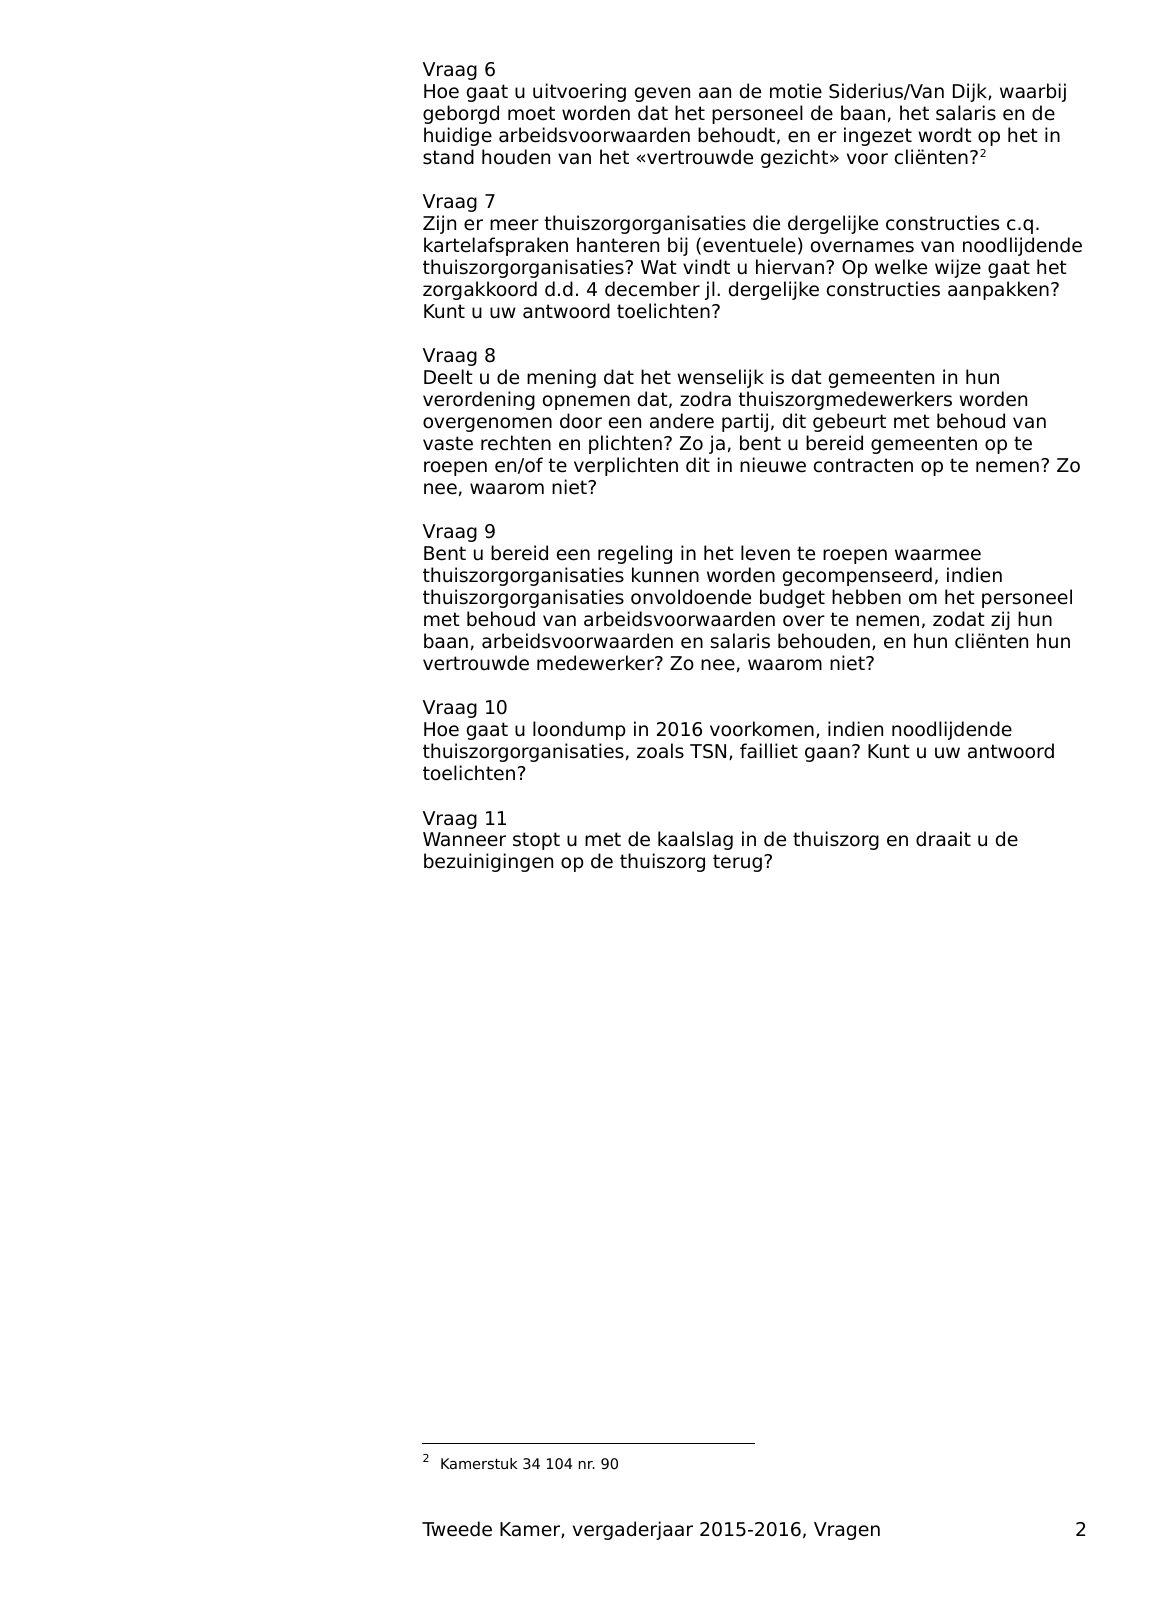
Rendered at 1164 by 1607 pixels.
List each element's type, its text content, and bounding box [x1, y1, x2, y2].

text Vraag 6 [422, 59, 1087, 81]
text Hoe gaat u loondump in 2016 voorkomen, indien noodlijdende thuiszorgorganisaties, zoals TSN, failliet gaan? Kunt u uw antwoord toelichten? [422, 719, 1087, 785]
text Bent u bereid een regeling in het leven te roepen waarmee thuiszorgorganisaties kunnen worden gecompenseerd, indien thuiszorgorganisaties onvoldoende budget hebben om het personeel met behoud van arbeidsvoorwaarden over te nemen, zodat zij hun baan, arbeidsvoorwaarden en salaris behouden, en hun cliënten hun vertrouwde medewerker? Zo nee, waarom niet? [422, 543, 1087, 675]
text Hoe gaat u uitvoering geven aan de motie Siderius/Van Dijk, waarbij geborgd moet worden dat het personeel de baan, het salaris en de huidige arbeidsvoorwaarden behoudt, en er ingezet wordt op het in stand houden van het «vertrouwde gezicht» voor cliënten? [422, 81, 1087, 169]
text Vraag 9 [422, 521, 1087, 543]
text Vraag 8 [422, 345, 1087, 367]
text Zijn er meer thuiszorgorganisaties die dergelijke constructies c.q. kartelafspraken hanteren bij (eventuele) overnames van noodlijdende thuiszorgorganisaties? Wat vindt u hiervan? Op welke wijze gaat het zorgakkoord d.d. 4 december jl. dergelijke constructies aanpakken? Kunt u uw antwoord toelichten? [422, 213, 1087, 323]
text Wanneer stopt u met de kaalslag in de thuiszorg en draait u de bezuinigingen op de thuiszorg terug? [422, 829, 1087, 873]
text Kamerstuk 34 104 nr. 90 [422, 1452, 1087, 1474]
text Deelt u de mening dat het wenselijk is dat gemeenten in hun verordening opnemen dat, zodra thuiszorgmedewerkers worden overgenomen door een andere partij, dit gebeurt met behoud van vaste rechten en plichten? Zo ja, bent u bereid gemeenten op te roepen en/of te verplichten dit in nieuwe contracten op te nemen? Zo nee, waarom niet? [422, 367, 1087, 499]
text Vraag 7 [422, 191, 1087, 213]
text Vraag 11 [422, 807, 1087, 829]
text Vraag 10 [422, 697, 1087, 719]
